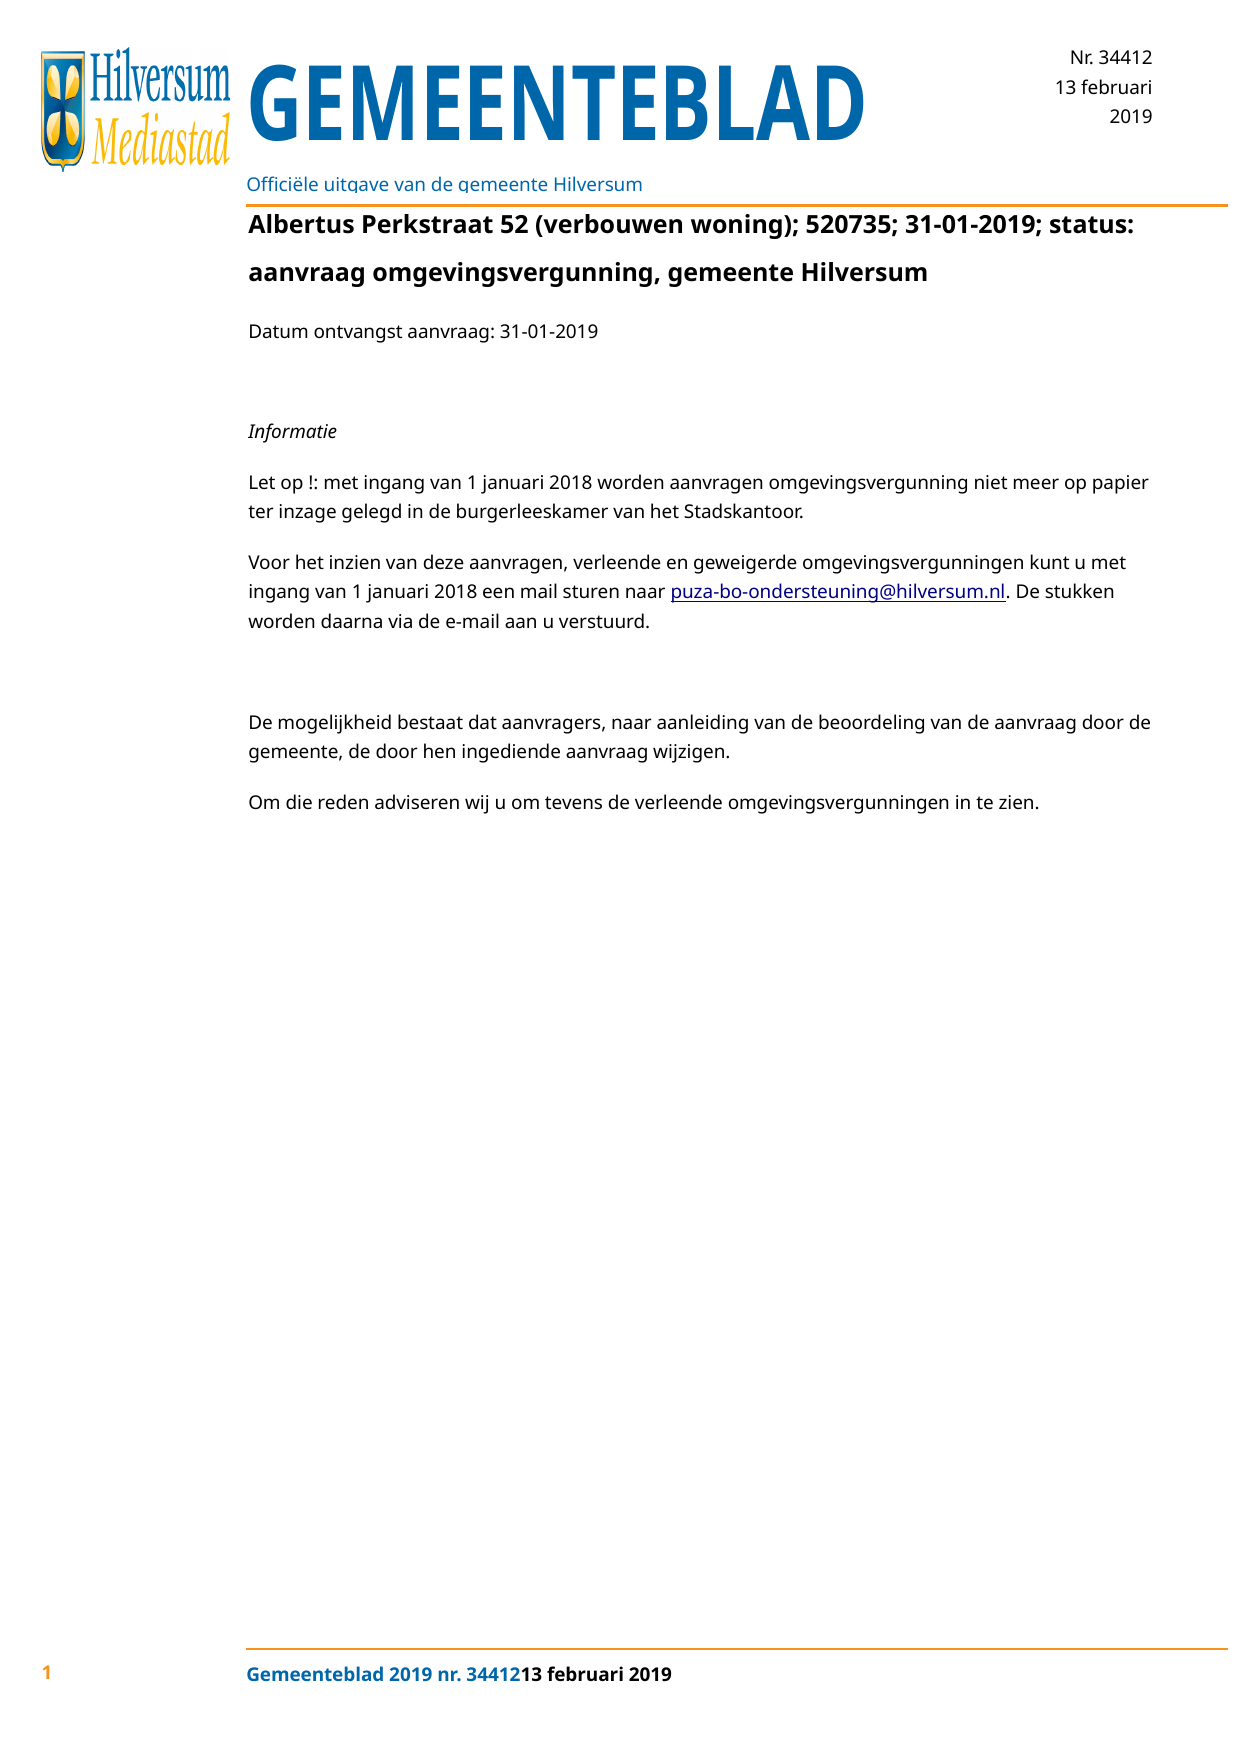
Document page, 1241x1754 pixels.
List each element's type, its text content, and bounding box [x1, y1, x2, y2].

text Let op !: met ingang van 1 januari 2018 worden aanvragen omgevingsvergunning niet meer op papier ter inzage gelegd in de burgerleeskamer van het Stadskantoor. [248, 469, 1152, 524]
text De mogelijkheid bestaat dat aanvragers, naar aanleiding van de beoordeling van de aanvraag door de gemeente, de door hen ingediende aanvraag wijzigen. [248, 709, 1152, 764]
text Om die reden adviseren wij u om tevens de verleende omgevingsvergunningen in te zien. [248, 789, 1152, 815]
text Datum ontvangst aanvraag: 31-01-2019 [248, 318, 1152, 344]
picture [41, 47, 231, 172]
text Informatie [248, 419, 1152, 444]
text Voor het inzien van deze aanvragen, verleende en geweigerde omgevingsvergunningen kunt u met ingang van 1 januari 2018 een mail sturen naar puza-bo-ondersteuning@hilversum.nl. De stukken worden daarna via de e-mail aan u verstuurd. [248, 549, 1152, 634]
text Albertus Perkstraat 52 (verbouwen woning); 520735; 31-01-2019; status: aanvraag omgevingsvergunning, gemeente Hilversum [248, 207, 1152, 288]
